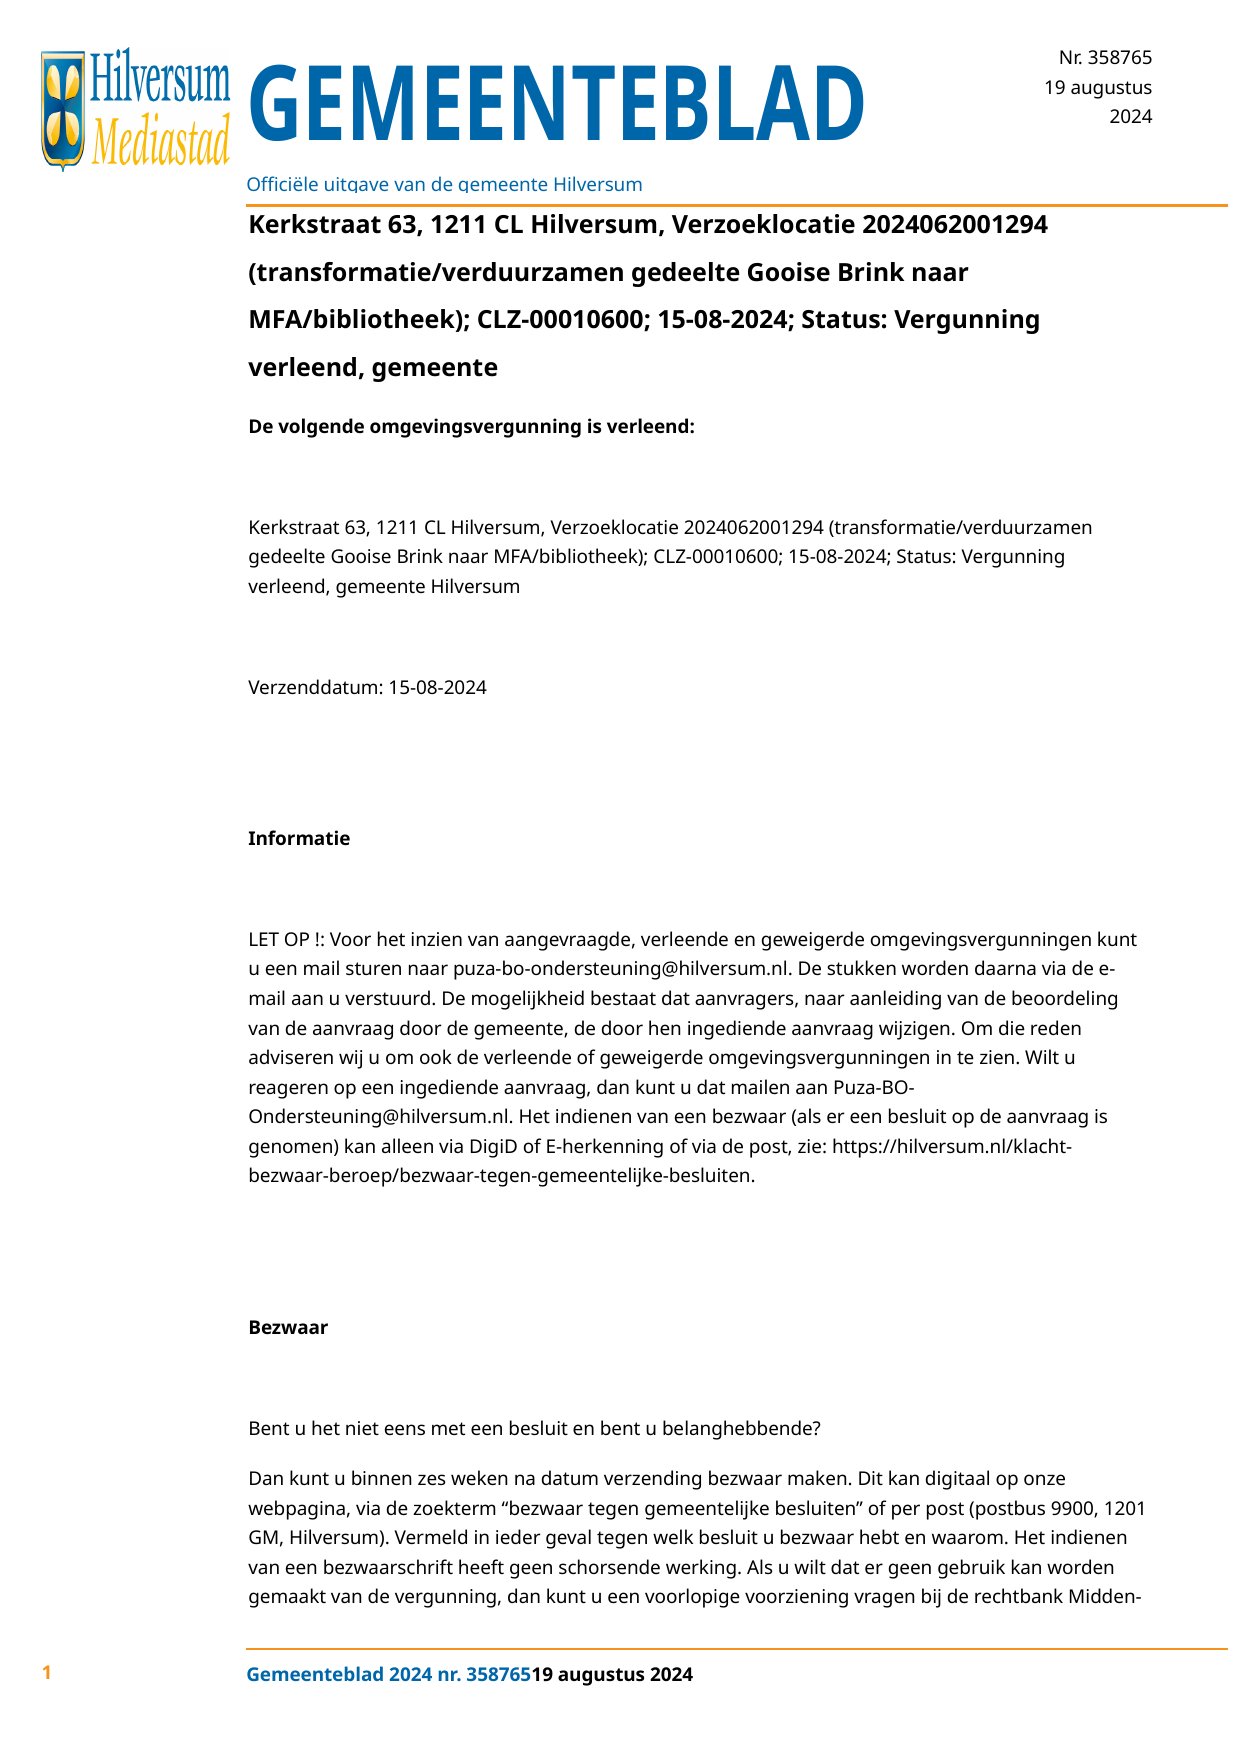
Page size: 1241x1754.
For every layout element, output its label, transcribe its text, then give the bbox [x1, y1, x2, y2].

text Kerkstraat 63, 1211 CL Hilversum, Verzoeklocatie 2024062001294 (transformatie/verduurzamen gedeelte Gooise Brink naar MFA/bibliotheek); CLZ-00010600; 15-08-2024; Status: Vergunning verleend, gemeente [248, 207, 1152, 384]
text Bezwaar [248, 1314, 1152, 1340]
text Verzenddatum: 15-08-2024 [248, 674, 1152, 700]
text Bent u het niet eens met een besluit en bent u belanghebbende? [248, 1415, 1152, 1441]
text Informatie [248, 825, 1152, 851]
text De volgende omgevingsvergunning is verleend: [248, 413, 1152, 439]
text Kerkstraat 63, 1211 CL Hilversum, Verzoeklocatie 2024062001294 (transformatie/verduurzamen gedeelte Gooise Brink naar MFA/bibliotheek); CLZ-00010600; 15-08-2024; Status: Vergunning verleend, gemeente Hilversum [248, 514, 1152, 599]
text LET OP !: Voor het inzien van aangevraagde, verleende en geweigerde omgevingsvergunningen kunt u een mail sturen naar puza-bo-ondersteuning@hilversum.nl. De stukken worden daarna via de e-mail aan u verstuurd. De mogelijkheid bestaat dat aanvragers, naar aanleiding van de beoordeling van de aanvraag door de gemeente, de door hen ingediende aanvraag wijzigen. Om die reden adviseren wij u om ook de verleende of geweigerde omgevingsvergunningen in te zien. Wilt u reageren op een ingediende aanvraag, dan kunt u dat mailen aan Puza-BO-Ondersteuning@hilversum.nl. Het indienen van een bezwaar (als er een besluit op de aanvraag is genomen) kan alleen via DigiD of E-herkenning of via de post, zie: https://hilversum.nl/klacht-bezwaar-beroep/bezwaar-tegen-gemeentelijke-besluiten. [248, 926, 1152, 1188]
picture [41, 47, 231, 172]
text Dan kunt u binnen zes weken na datum verzending bezwaar maken. Dit kan digitaal op onze webpagina, via de zoekterm “bezwaar tegen gemeentelijke besluiten” of per post (postbus 9900, 1201 GM, Hilversum). Vermeld in ieder geval tegen welk besluit u bezwaar hebt en waarom. Het indienen van een bezwaarschrift heeft geen schorsende werking. Als u wilt dat er geen gebruik kan worden gemaakt van de vergunning, dan kunt u een voorlopige voorziening vragen bij de rechtbank Midden- [248, 1465, 1152, 1609]
